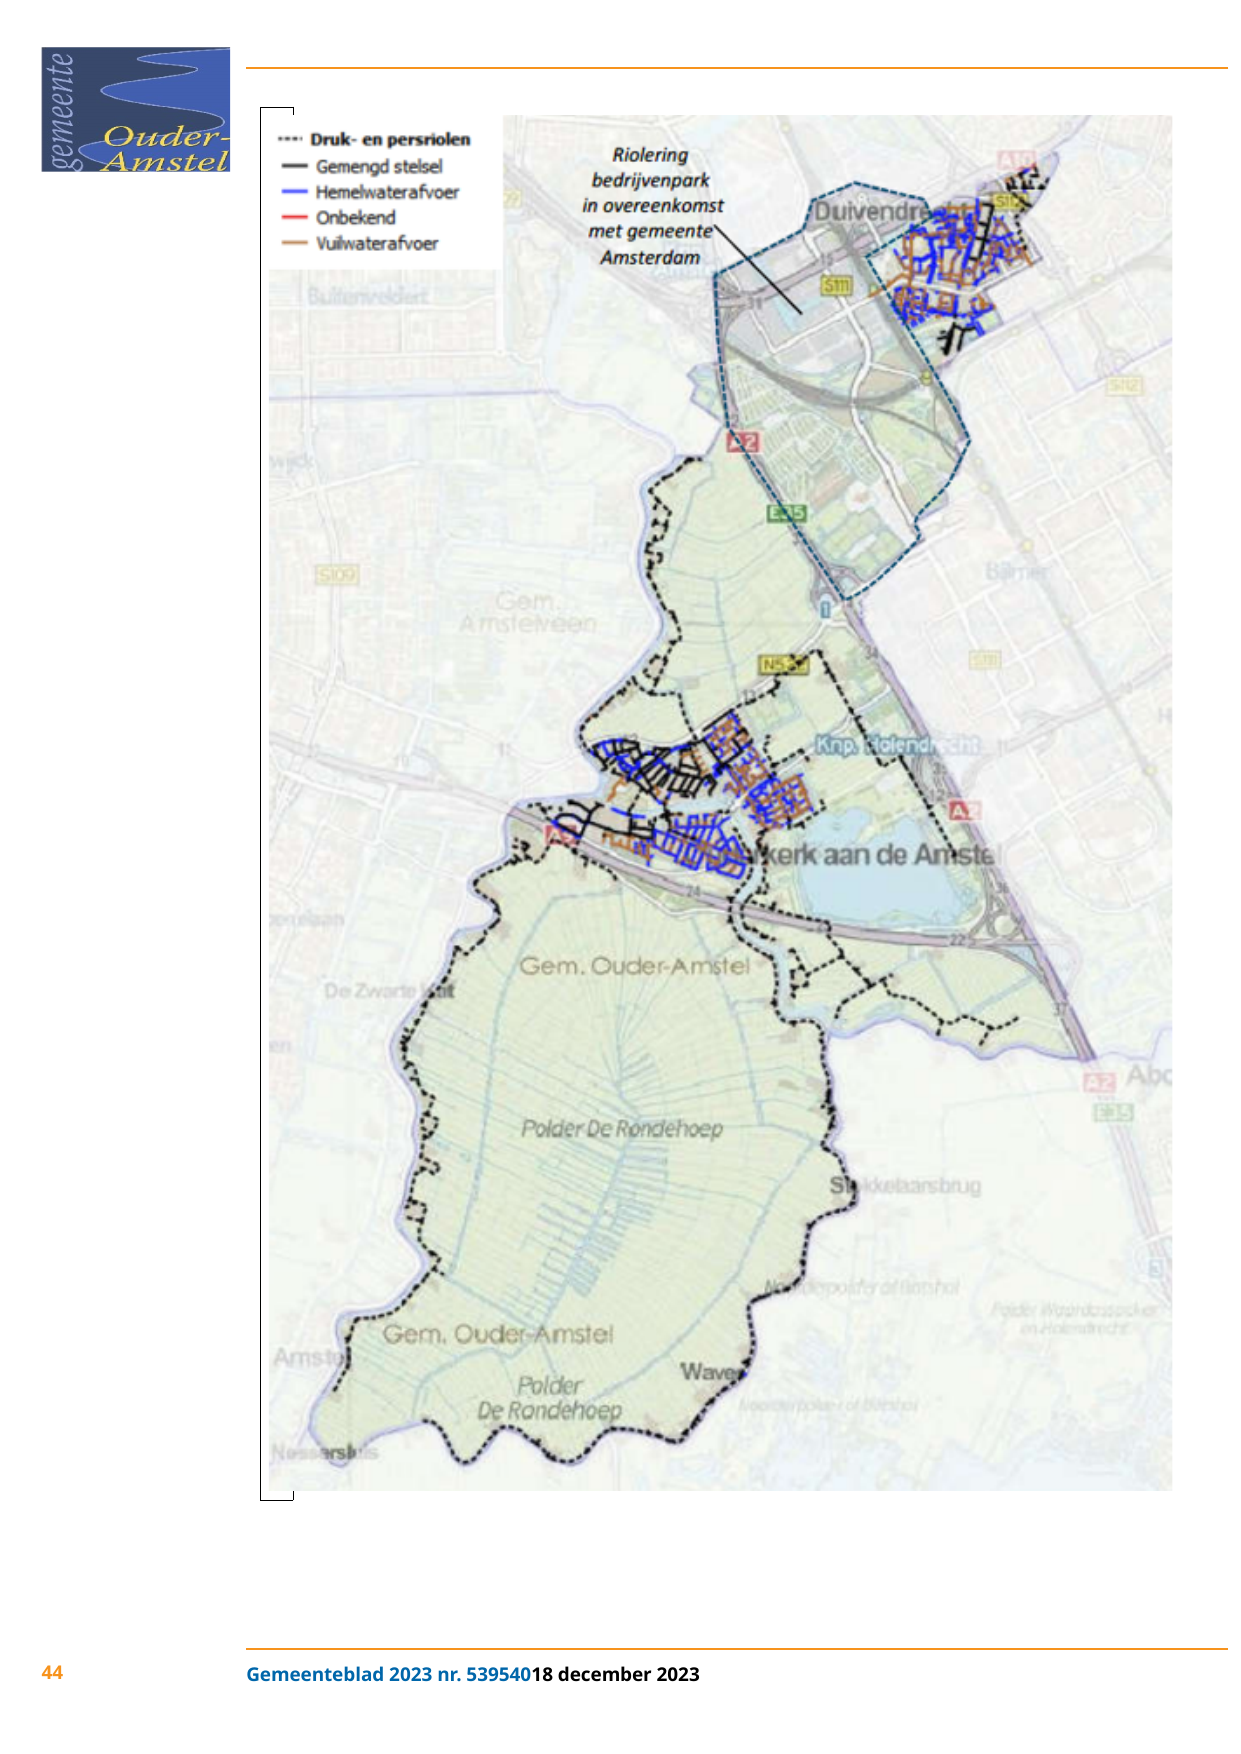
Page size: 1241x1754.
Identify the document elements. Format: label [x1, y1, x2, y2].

picture [268, 115, 1173, 1491]
picture [41, 47, 231, 172]
